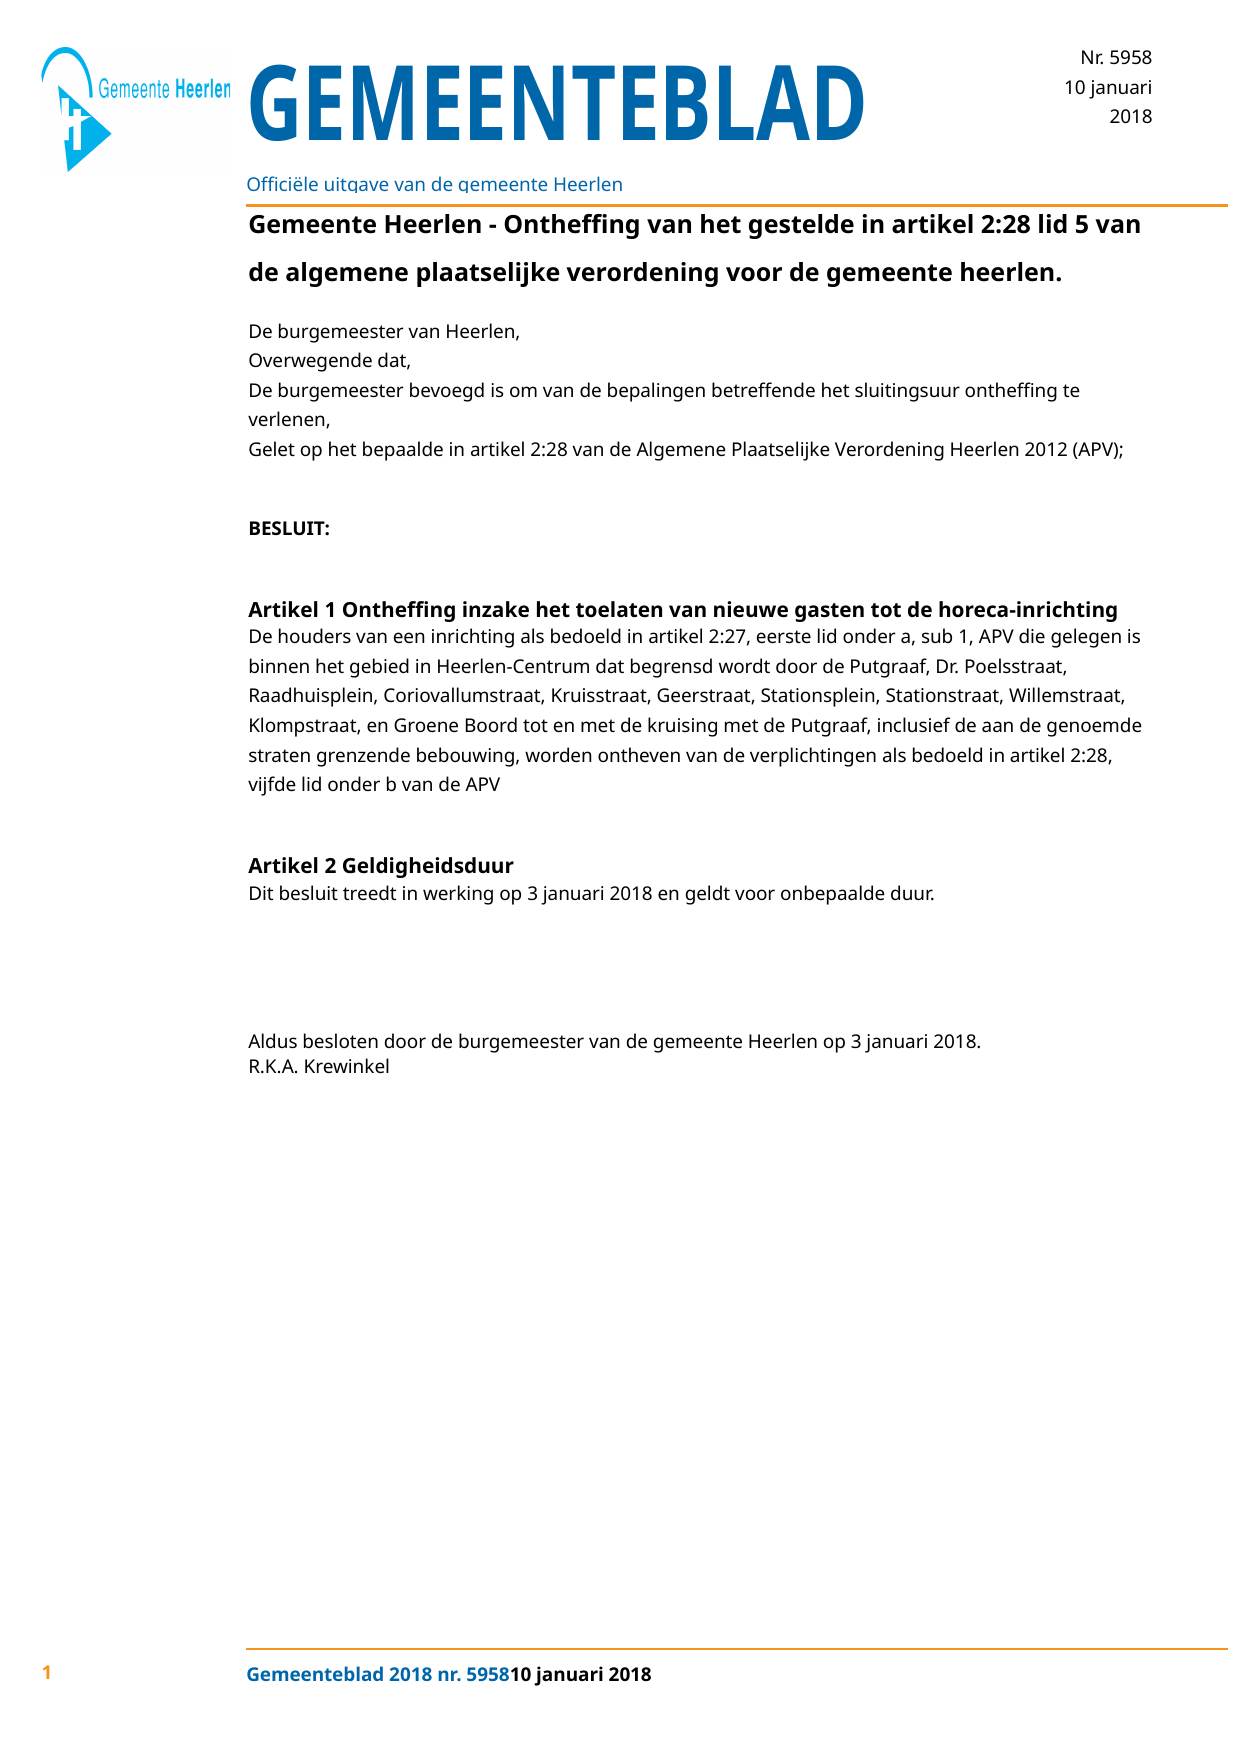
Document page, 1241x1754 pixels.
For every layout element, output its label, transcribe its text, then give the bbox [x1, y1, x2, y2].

text Gemeente Heerlen - Ontheffing van het gestelde in artikel 2:28 lid 5 van de algemene plaatselijke verordening voor de gemeente heerlen. [248, 207, 1152, 288]
text De houders van een inrichting als bedoeld in artikel 2:27, eerste lid onder a, sub 1, APV die gelegen is binnen het gebied in Heerlen-Centrum dat begrensd wordt door de Putgraaf, Dr. Poelsstraat, Raadhuisplein, Coriovallumstraat, Kruisstraat, Geerstraat, Stationsplein, Stationstraat, Willemstraat, Klompstraat, en Groene Boord tot en met de kruising met de Putgraaf, inclusief de aan de genoemde straten grenzende bebouwing, worden ontheven van de verplichtingen als bedoeld in artikel 2:28, vijfde lid onder b van de APV [248, 623, 1152, 797]
text BESLUIT: [248, 515, 1152, 541]
text Gelet op het bepaalde in artikel 2:28 van de Algemene Plaatselijke Verordening Heerlen 2012 (APV); [248, 436, 1152, 462]
text Artikel 1 Ontheffing inzake het toelaten van nieuwe gasten tot de horeca-inrichting [248, 595, 1152, 623]
text De burgemeester bevoegd is om van de bepalingen betreffende het sluitingsuur ontheffing te verlenen, [248, 377, 1152, 432]
text Overwegende dat, [248, 347, 1152, 373]
text Artikel 2 Geldigheidsduur [248, 851, 1152, 880]
picture [41, 47, 58, 70]
text R.K.A. Krewinkel [248, 1053, 1152, 1079]
text Dit besluit treedt in werking op 3 januari 2018 en geldt voor onbepaalde duur. [248, 880, 1152, 906]
text Aldus besloten door de burgemeester van de gemeente Heerlen op 3 januari 2018. [248, 1028, 1152, 1053]
text De burgemeester van Heerlen, [248, 318, 1152, 344]
picture [41, 47, 231, 172]
